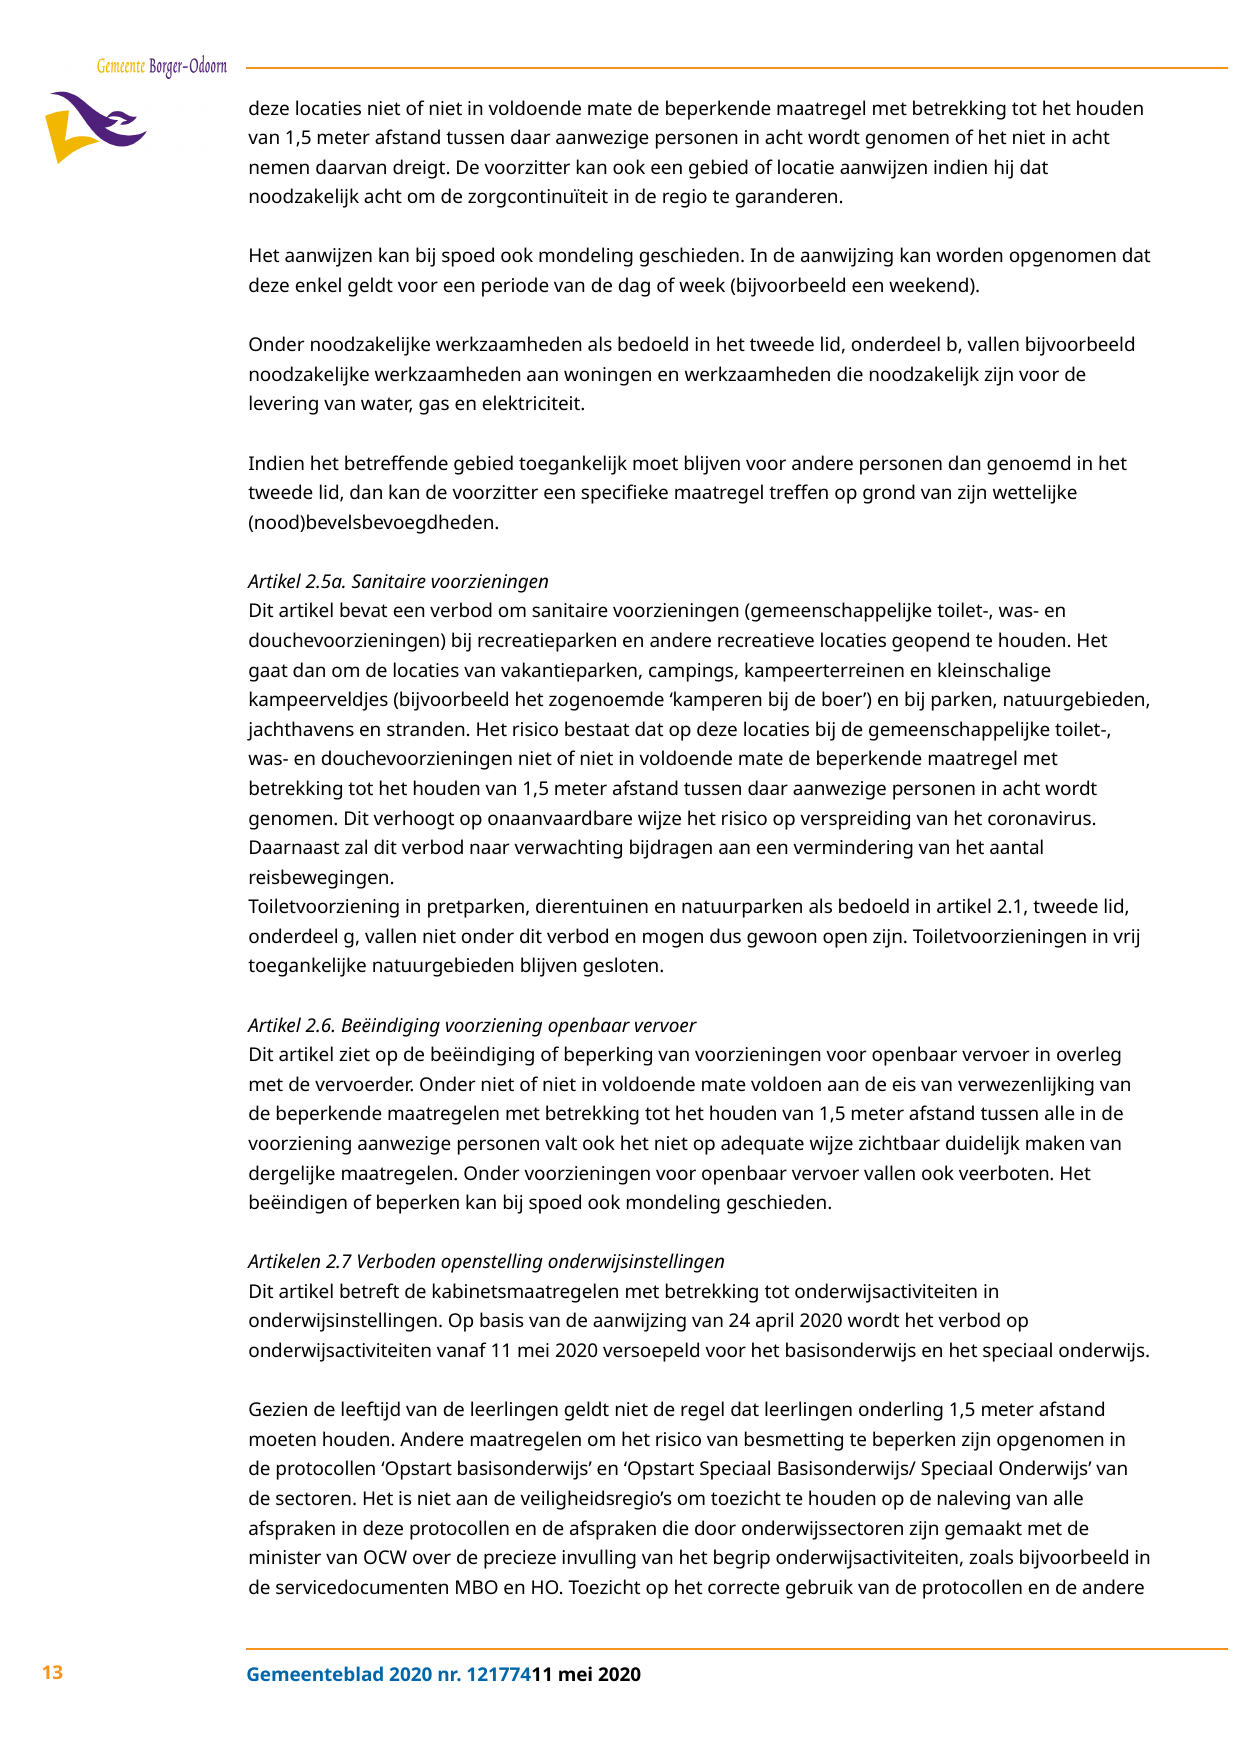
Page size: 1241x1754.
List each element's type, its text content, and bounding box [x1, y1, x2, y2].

text Het aanwijzen kan bij spoed ook mondeling geschieden. In de aanwijzing kan worden opgenomen dat deze enkel geldt voor een periode van de dag of week (bijvoorbeeld een weekend). [248, 243, 1152, 298]
text Artikelen 2.7 Verboden openstelling onderwijsinstellingen [248, 1248, 1152, 1274]
text Onder noodzakelijke werkzaamheden als bedoeld in het tweede lid, onderdeel b, vallen bijvoorbeeld noodzakelijke werkzaamheden aan woningen en werkzaamheden die noodzakelijk zijn voor de levering van water, gas en elektriciteit. [248, 331, 1152, 416]
text Dit artikel bevat een verbod om sanitaire voorzieningen (gemeenschappelijke toilet-, was- en douchevoorzieningen) bij recreatieparken en andere recreatieve locaties geopend te houden. Het gaat dan om de locaties van vakantieparken, campings, kampeerterreinen en kleinschalige kampeerveldjes (bijvoorbeeld het zogenoemde ‘kamperen bij de boer’) en bij parken, natuurgebieden, jachthavens en stranden. Het risico bestaat dat op deze locaties bij de gemeenschappelijke toilet-, was- en douchevoorzieningen niet of niet in voldoende mate de beperkende maatregel met betrekking tot het houden van 1,5 meter afstand tussen daar aanwezige personen in acht wordt genomen. Dit verhoogt op onaanvaardbare wijze het risico op verspreiding van het coronavirus. Daarnaast zal dit verbod naar verwachting bijdragen aan een vermindering van het aantal reisbewegingen. [248, 598, 1152, 890]
text deze locaties niet of niet in voldoende mate de beperkende maatregel met betrekking tot het houden van 1,5 meter afstand tussen daar aanwezige personen in acht wordt genomen of het niet in acht nemen daarvan dreigt. De voorzitter kan ook een gebied of locatie aanwijzen indien hij dat noodzakelijk acht om de zorgcontinuïteit in de regio te garanderen. [248, 95, 1152, 209]
text Artikel 2.5a. Sanitaire voorzieningen [248, 568, 1152, 594]
text Indien het betreffende gebied toegankelijk moet blijven voor andere personen dan genoemd in het tweede lid, dan kan de voorzitter een specifieke maatregel treffen op grond van zijn wettelijke (nood)bevelsbevoegdheden. [248, 450, 1152, 535]
text Dit artikel betreft de kabinetsmaatregelen met betrekking tot onderwijsactiviteiten in onderwijsinstellingen. Op basis van de aanwijzing van 24 april 2020 wordt het verbod op onderwijsactiviteiten vanaf 11 mei 2020 versoepeld voor het basisonderwijs en het speciaal onderwijs. [248, 1278, 1152, 1363]
picture [41, 47, 231, 172]
text Gezien de leeftijd van de leerlingen geldt niet de regel dat leerlingen onderling 1,5 meter afstand moeten houden. Andere maatregelen om het risico van besmetting te beperken zijn opgenomen in de protocollen ‘Opstart basisonderwijs’ en ‘Opstart Speciaal Basisonderwijs/ Speciaal Onderwijs’ van de sectoren. Het is niet aan de veiligheidsregio’s om toezicht te houden op de naleving van alle afspraken in deze protocollen en de afspraken die door onderwijssectoren zijn gemaakt met de minister van OCW over de precieze invulling van het begrip onderwijsactiviteiten, zoals bijvoorbeeld in de servicedocumenten MBO en HO. Toezicht op het correcte gebruik van de protocollen en de andere [248, 1396, 1152, 1600]
text Toiletvoorziening in pretparken, dierentuinen en natuurparken als bedoeld in artikel 2.1, tweede lid, onderdeel g, vallen niet onder dit verbod en mogen dus gewoon open zijn. Toiletvoorzieningen in vrij toegankelijke natuurgebieden blijven gesloten. [248, 893, 1152, 978]
text Dit artikel ziet op de beëindiging of beperking van voorzieningen voor openbaar vervoer in overleg met de vervoerder. Onder niet of niet in voldoende mate voldoen aan de eis van verwezenlijking van de beperkende maatregelen met betrekking tot het houden van 1,5 meter afstand tussen alle in de voorziening aanwezige personen valt ook het niet op adequate wijze zichtbaar duidelijk maken van dergelijke maatregelen. Onder voorzieningen voor openbaar vervoer vallen ook veerboten. Het beëindigen of beperken kan bij spoed ook mondeling geschieden. [248, 1041, 1152, 1215]
text Artikel 2.6. Beëindiging voorziening openbaar vervoer [248, 1012, 1152, 1038]
